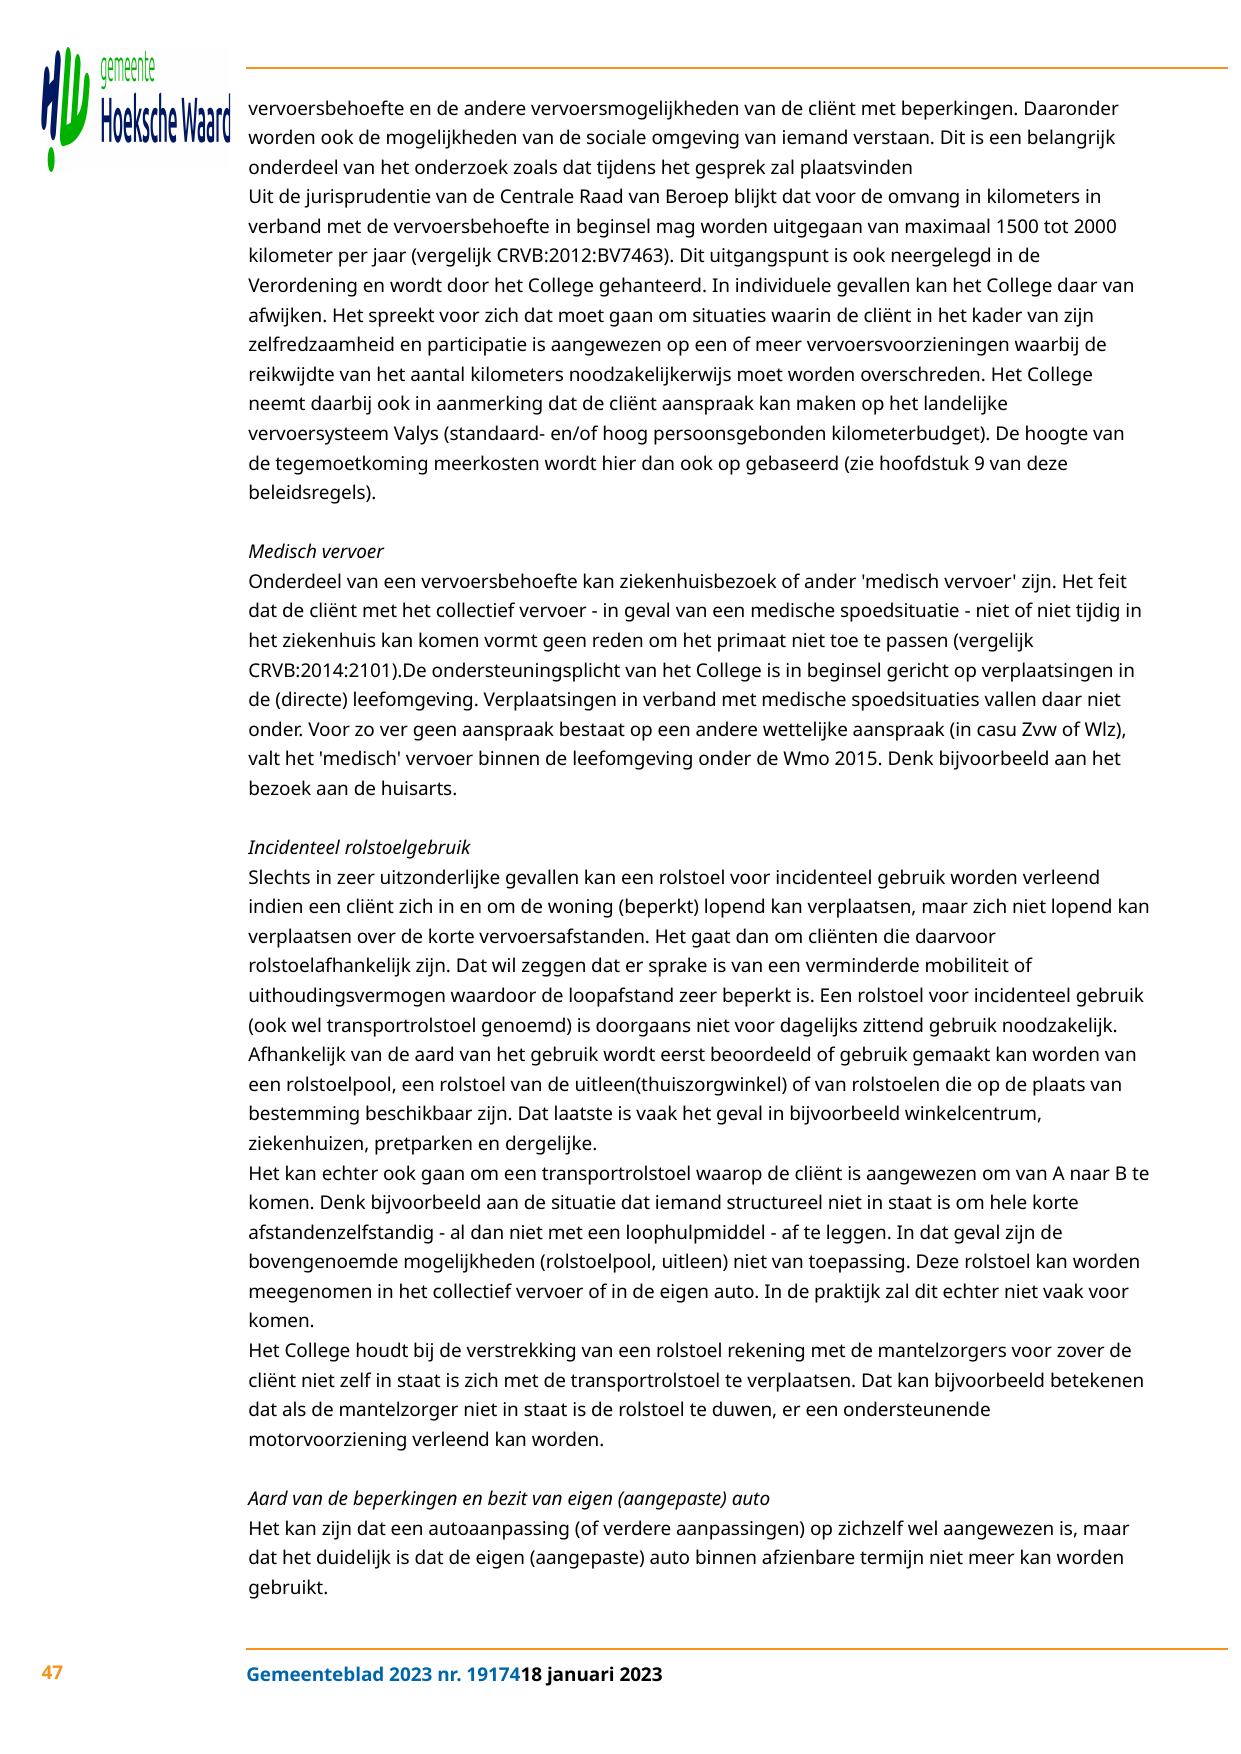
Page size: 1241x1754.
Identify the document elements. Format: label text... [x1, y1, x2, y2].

text Incidenteel rolstoelgebruik [248, 834, 1152, 860]
text Medisch vervoer [248, 538, 1152, 564]
text Uit de jurisprudentie van de Centrale Raad van Beroep blijkt dat voor de omvang in kilometers in verband met de vervoersbehoefte in beginsel mag worden uitgegaan van maximaal 1500 tot 2000 kilometer per jaar (vergelijk CRVB:2012:BV7463). Dit uitgangspunt is ook neergelegd in de Verordening en wordt door het College gehanteerd. In individuele gevallen kan het College daar van afwijken. Het spreekt voor zich dat moet gaan om situaties waarin de cliënt in het kader van zijn zelfredzaamheid en participatie is aangewezen op een of meer vervoersvoorzieningen waarbij de reikwijdte van het aantal kilometers noodzakelijkerwijs moet worden overschreden. Het College neemt daarbij ook in aanmerking dat de cliënt aanspraak kan maken op het landelijke vervoersysteem Valys (standaard- en/of hoog persoonsgebonden kilometerbudget). De hoogte van de tegemoetkoming meerkosten wordt hier dan ook op gebaseerd (zie hoofdstuk 9 van deze beleidsregels). [248, 183, 1152, 505]
picture [41, 47, 231, 172]
text Aard van de beperkingen en bezit van eigen (aangepaste) auto [248, 1485, 1152, 1511]
text Het kan echter ook gaan om een transportrolstoel waarop de cliënt is aangewezen om van A naar B te komen. Denk bijvoorbeeld aan de situatie dat iemand structureel niet in staat is om hele korte afstandenzelfstandig - al dan niet met een loophulpmiddel - af te leggen. In dat geval zijn de bovengenoemde mogelijkheden (rolstoelpool, uitleen) niet van toepassing. Deze rolstoel kan worden meegenomen in het collectief vervoer of in de eigen auto. In de praktijk zal dit echter niet vaak voor komen. [248, 1160, 1152, 1333]
text Het kan zijn dat een autoaanpassing (of verdere aanpassingen) op zichzelf wel aangewezen is, maar dat het duidelijk is dat de eigen (aangepaste) auto binnen afzienbare termijn niet meer kan worden gebruikt. [248, 1515, 1152, 1600]
text vervoersbehoefte en de andere vervoersmogelijkheden van de cliënt met beperkingen. Daaronder worden ook de mogelijkheden van de sociale omgeving van iemand verstaan. Dit is een belangrijk onderdeel van het onderzoek zoals dat tijdens het gesprek zal plaatsvinden [248, 95, 1152, 180]
text Slechts in zeer uitzonderlijke gevallen kan een rolstoel voor incidenteel gebruik worden verleend indien een cliënt zich in en om de woning (beperkt) lopend kan verplaatsen, maar zich niet lopend kan verplaatsen over de korte vervoersafstanden. Het gaat dan om cliënten die daarvoor rolstoelafhankelijk zijn. Dat wil zeggen dat er sprake is van een verminderde mobiliteit of uithoudingsvermogen waardoor de loopafstand zeer beperkt is. Een rolstoel voor incidenteel gebruik (ook wel transportrolstoel genoemd) is doorgaans niet voor dagelijks zittend gebruik noodzakelijk. Afhankelijk van de aard van het gebruik wordt eerst beoordeeld of gebruik gemaakt kan worden van een rolstoelpool, een rolstoel van de uitleen(thuiszorgwinkel) of van rolstoelen die op de plaats van bestemming beschikbaar zijn. Dat laatste is vaak het geval in bijvoorbeeld winkelcentrum, ziekenhuizen, pretparken en dergelijke. [248, 864, 1152, 1156]
text Het College houdt bij de verstrekking van een rolstoel rekening met de mantelzorgers voor zover de cliënt niet zelf in staat is zich met de transportrolstoel te verplaatsen. Dat kan bijvoorbeeld betekenen dat als de mantelzorger niet in staat is de rolstoel te duwen, er een ondersteunende motorvoorziening verleend kan worden. [248, 1337, 1152, 1452]
text Onderdeel van een vervoersbehoefte kan ziekenhuisbezoek of ander 'medisch vervoer' zijn. Het feit dat de cliënt met het collectief vervoer - in geval van een medische spoedsituatie - niet of niet tijdig in het ziekenhuis kan komen vormt geen reden om het primaat niet toe te passen (vergelijk CRVB:2014:2101).De ondersteuningsplicht van het College is in beginsel gericht op verplaatsingen in de (directe) leefomgeving. Verplaatsingen in verband met medische spoedsituaties vallen daar niet onder. Voor zo ver geen aanspraak bestaat op een andere wettelijke aanspraak (in casu Zvw of Wlz), valt het 'medisch' vervoer binnen de leefomgeving onder de Wmo 2015. Denk bijvoorbeeld aan het bezoek aan de huisarts. [248, 568, 1152, 801]
